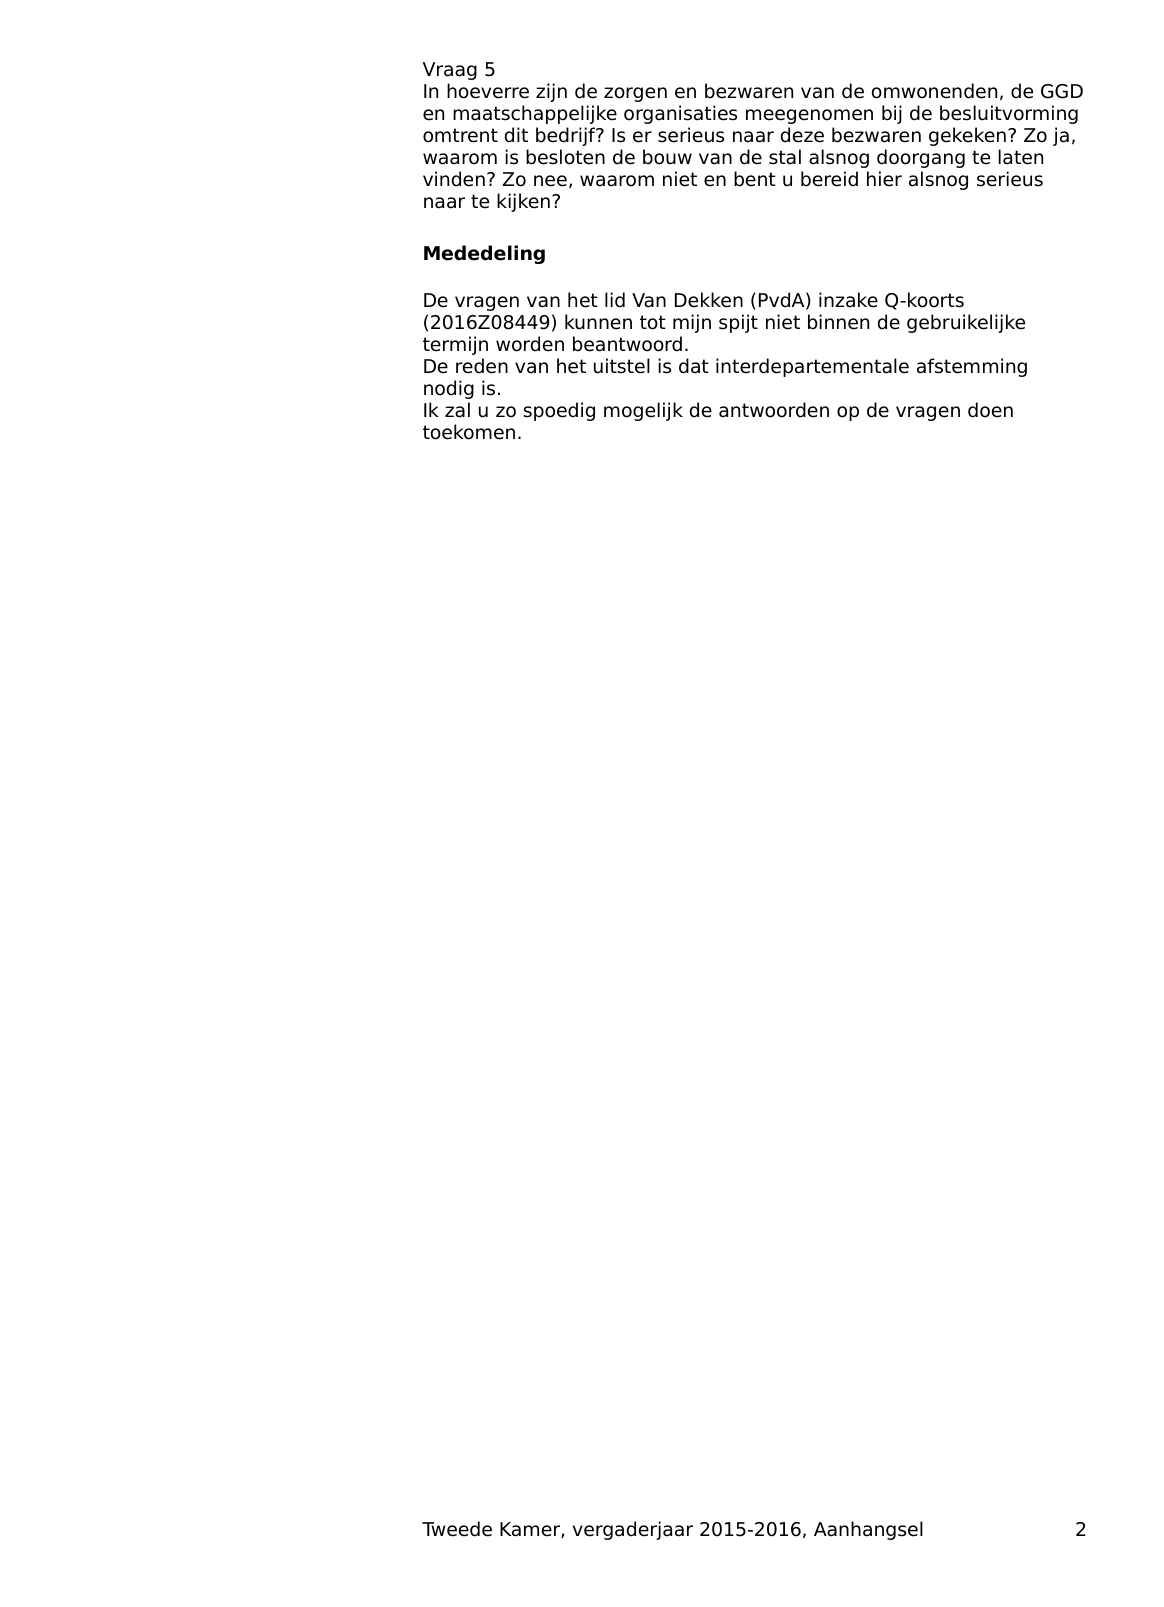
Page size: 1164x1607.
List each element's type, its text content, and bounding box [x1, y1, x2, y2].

text De vragen van het lid Van Dekken (PvdA) inzake Q-koorts (2016Z08449) kunnen tot mijn spijt niet binnen de gebruikelijke termijn worden beantwoord. [422, 290, 1087, 356]
text In hoeverre zijn de zorgen en bezwaren van de omwonenden, de GGD en maatschappelijke organisaties meegenomen bij de besluitvorming omtrent dit bedrijf? Is er serieus naar deze bezwaren gekeken? Zo ja, waarom is besloten de bouw van de stal alsnog doorgang te laten vinden? Zo nee, waarom niet en bent u bereid hier alsnog serieus naar te kijken? [422, 81, 1087, 213]
subtitle Mededeling [422, 243, 1087, 265]
text Ik zal u zo spoedig mogelijk de antwoorden op de vragen doen toekomen. [422, 400, 1087, 444]
text Vraag 5 [422, 59, 1087, 81]
text De reden van het uitstel is dat interdepartementale afstemming nodig is. [422, 356, 1087, 400]
